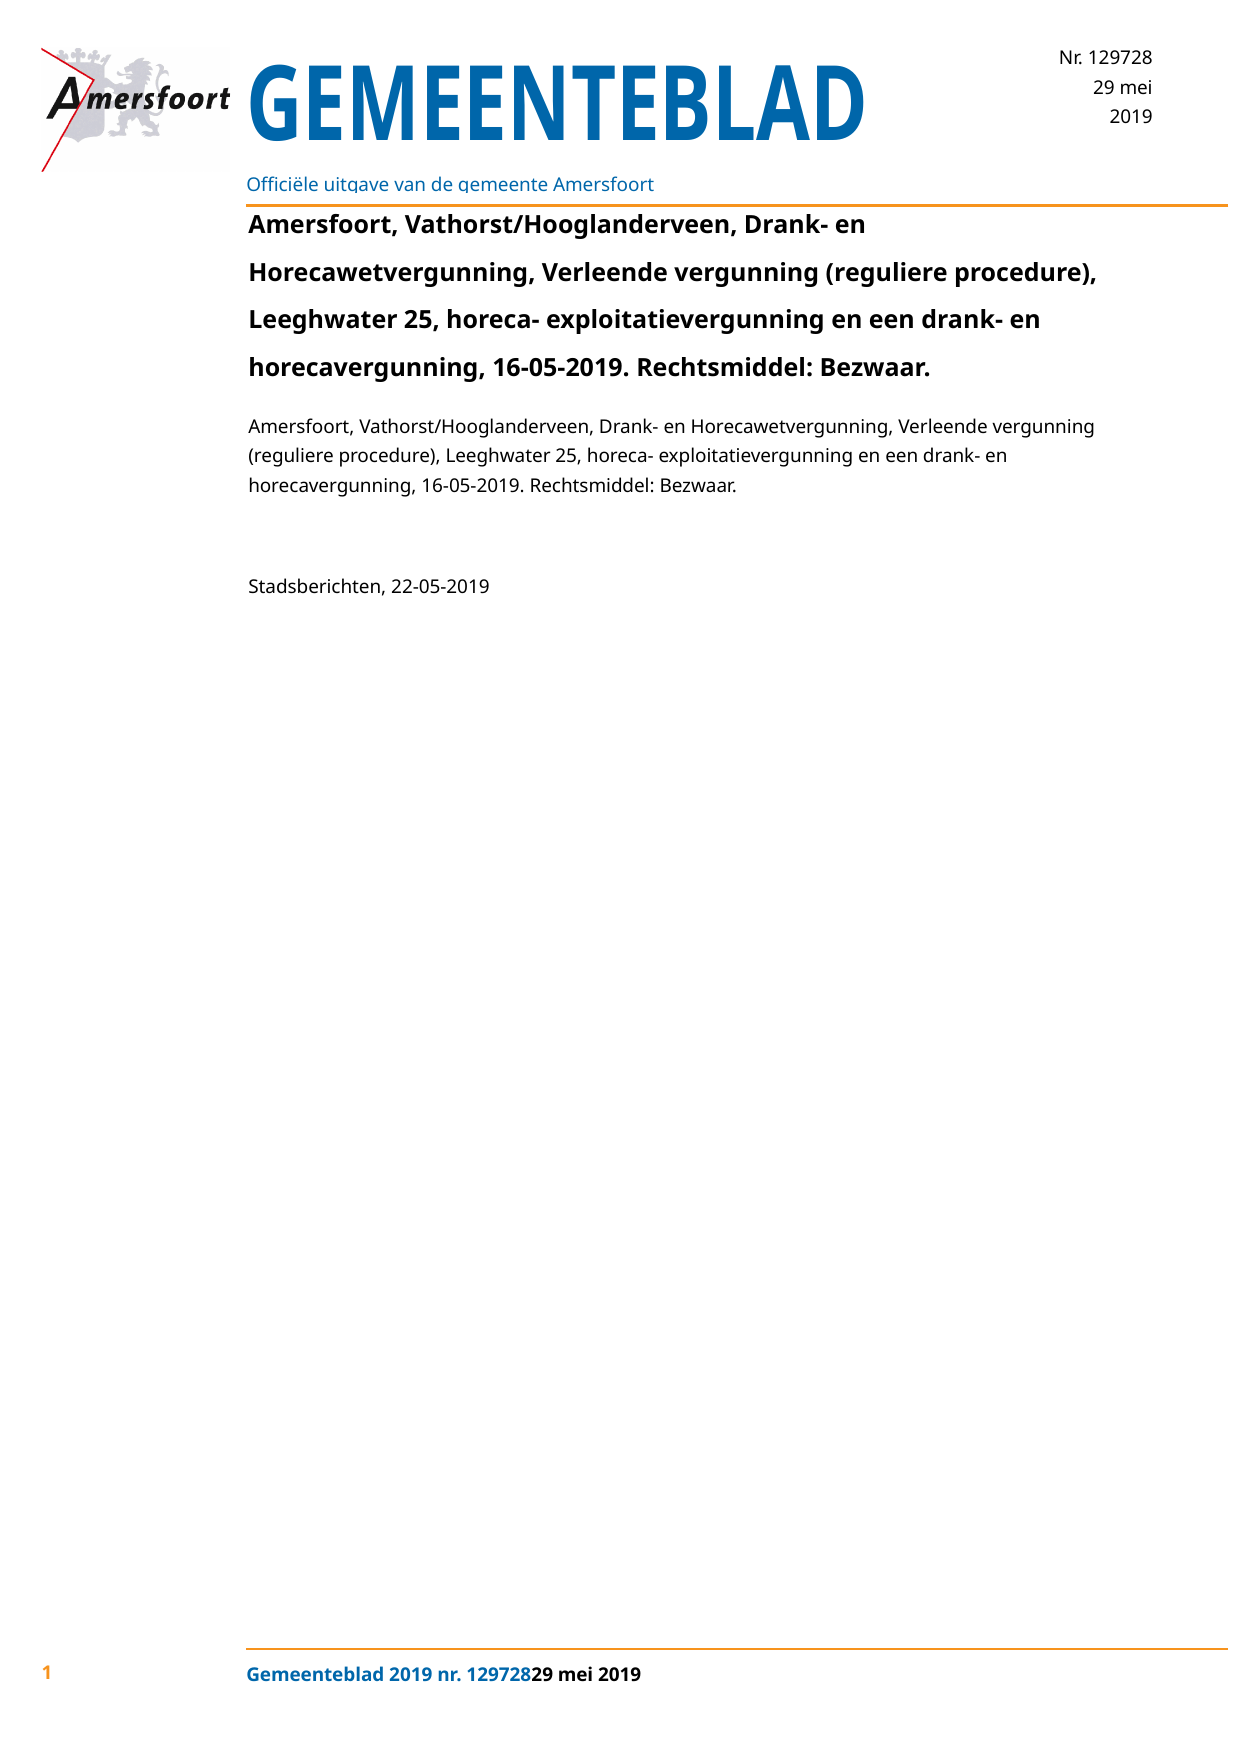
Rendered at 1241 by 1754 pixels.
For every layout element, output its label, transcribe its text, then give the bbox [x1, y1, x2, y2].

text Stadsberichten, 22-05-2019 [248, 573, 1152, 599]
text Amersfoort, Vathorst/Hooglanderveen, Drank- en Horecawetvergunning, Verleende vergunning (reguliere procedure), Leeghwater 25, horeca- exploitatievergunning en een drank- en horecavergunning, 16-05-2019. Rechtsmiddel: Bezwaar. [248, 207, 1152, 384]
text Amersfoort, Vathorst/Hooglanderveen, Drank- en Horecawetvergunning, Verleende vergunning (reguliere procedure), Leeghwater 25, horeca- exploitatievergunning en een drank- en horecavergunning, 16-05-2019. Rechtsmiddel: Bezwaar. [248, 413, 1152, 498]
picture [41, 47, 231, 172]
